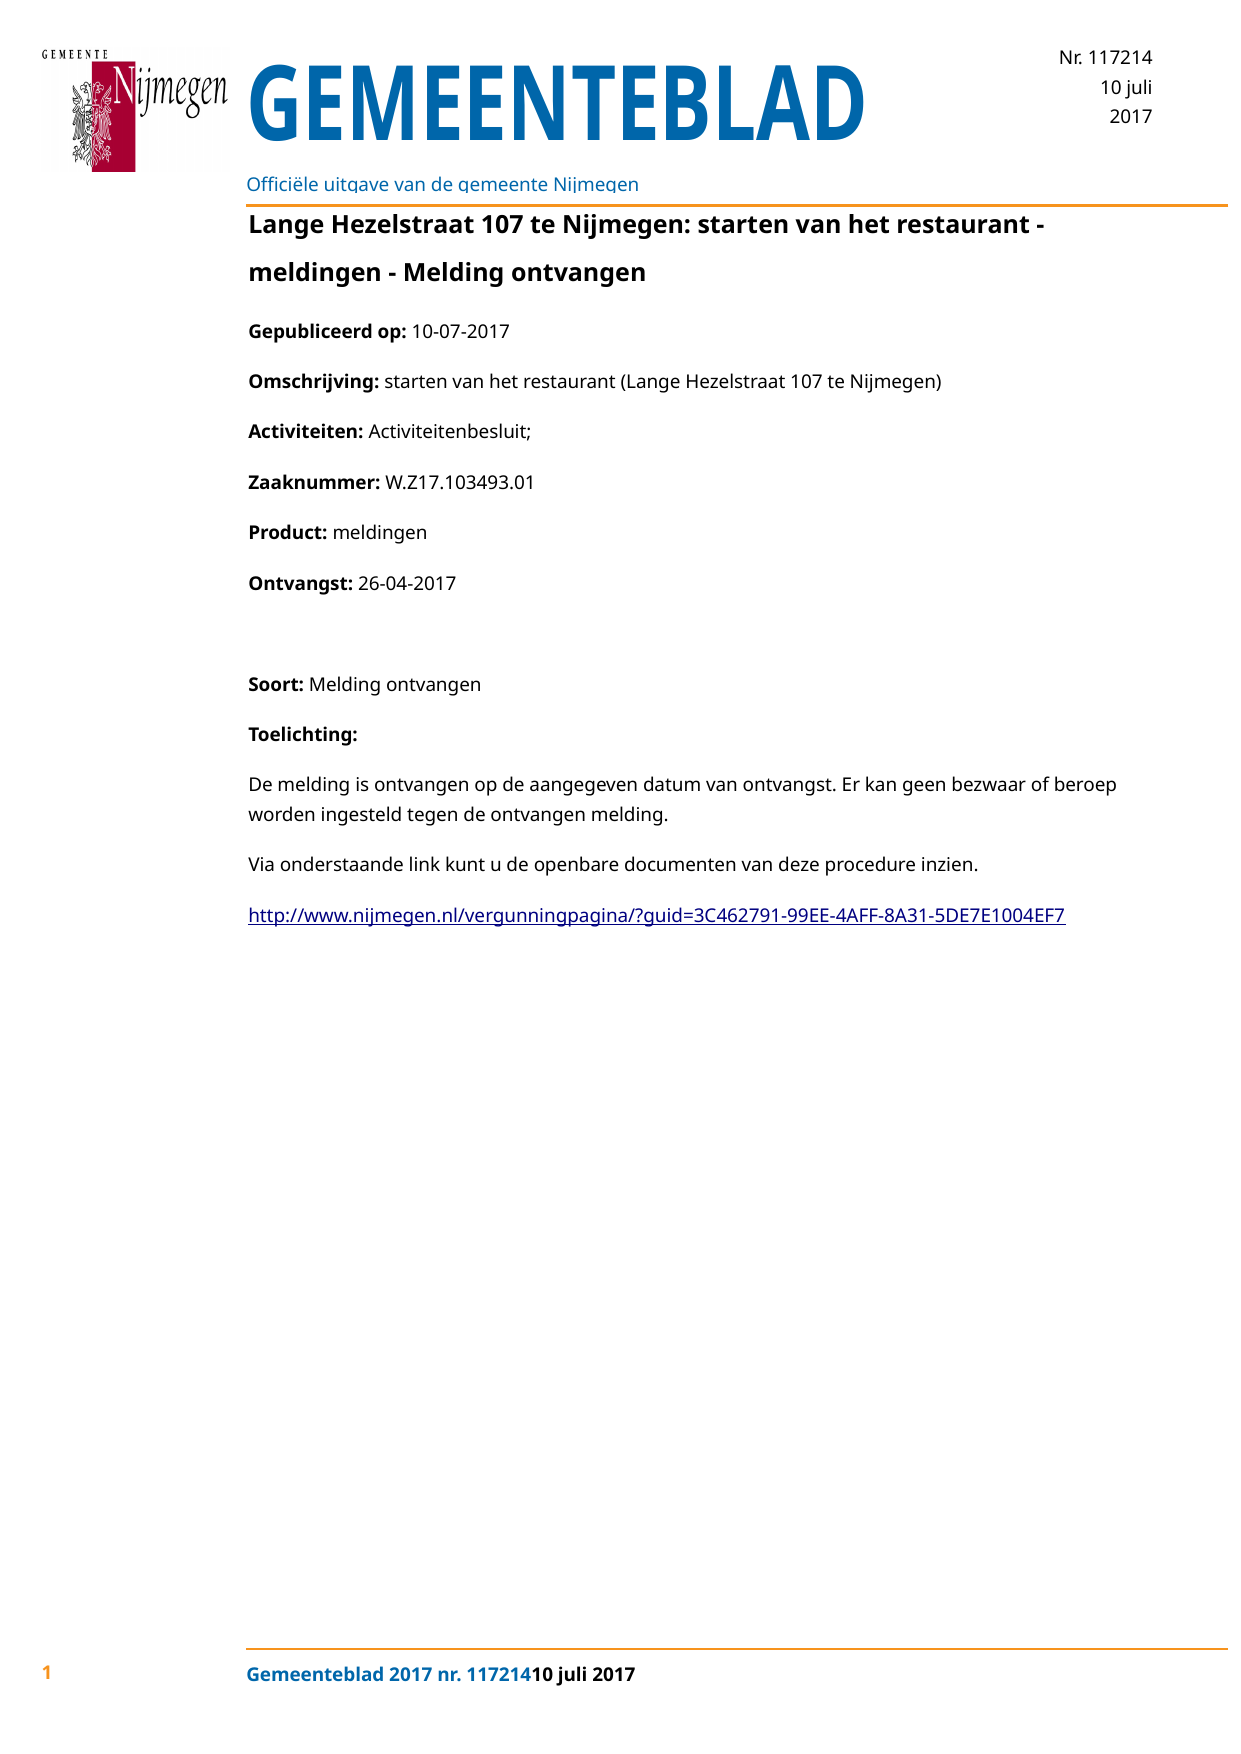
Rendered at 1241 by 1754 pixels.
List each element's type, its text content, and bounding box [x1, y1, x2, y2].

text Soort: Melding ontvangen [248, 671, 1152, 697]
text Zaaknummer: W.Z17.103493.01 [248, 469, 1152, 495]
text Activiteiten: Activiteitenbesluit; [248, 419, 1152, 444]
text http://www.nijmegen.nl/vergunningpagina/?guid=3C462791-99EE-4AFF-8A31-5DE7E1004EF7 [248, 902, 1152, 928]
text Ontvangst: 26-04-2017 [248, 570, 1152, 596]
picture [41, 47, 231, 172]
text Via onderstaande link kunt u de openbare documenten van deze procedure inzien. [248, 852, 1152, 877]
text Toelichting: [248, 721, 1152, 747]
text De melding is ontvangen op de aangegeven datum van ontvangst. Er kan geen bezwaar of beroep worden ingesteld tegen de ontvangen melding. [248, 772, 1152, 827]
text Omschrijving: starten van het restaurant (Lange Hezelstraat 107 te Nijmegen) [248, 368, 1152, 394]
text Product: meldingen [248, 519, 1152, 545]
text Gepubliceerd op: 10-07-2017 [248, 318, 1152, 344]
text Lange Hezelstraat 107 te Nijmegen: starten van het restaurant - meldingen - Melding ontvangen [248, 207, 1152, 288]
